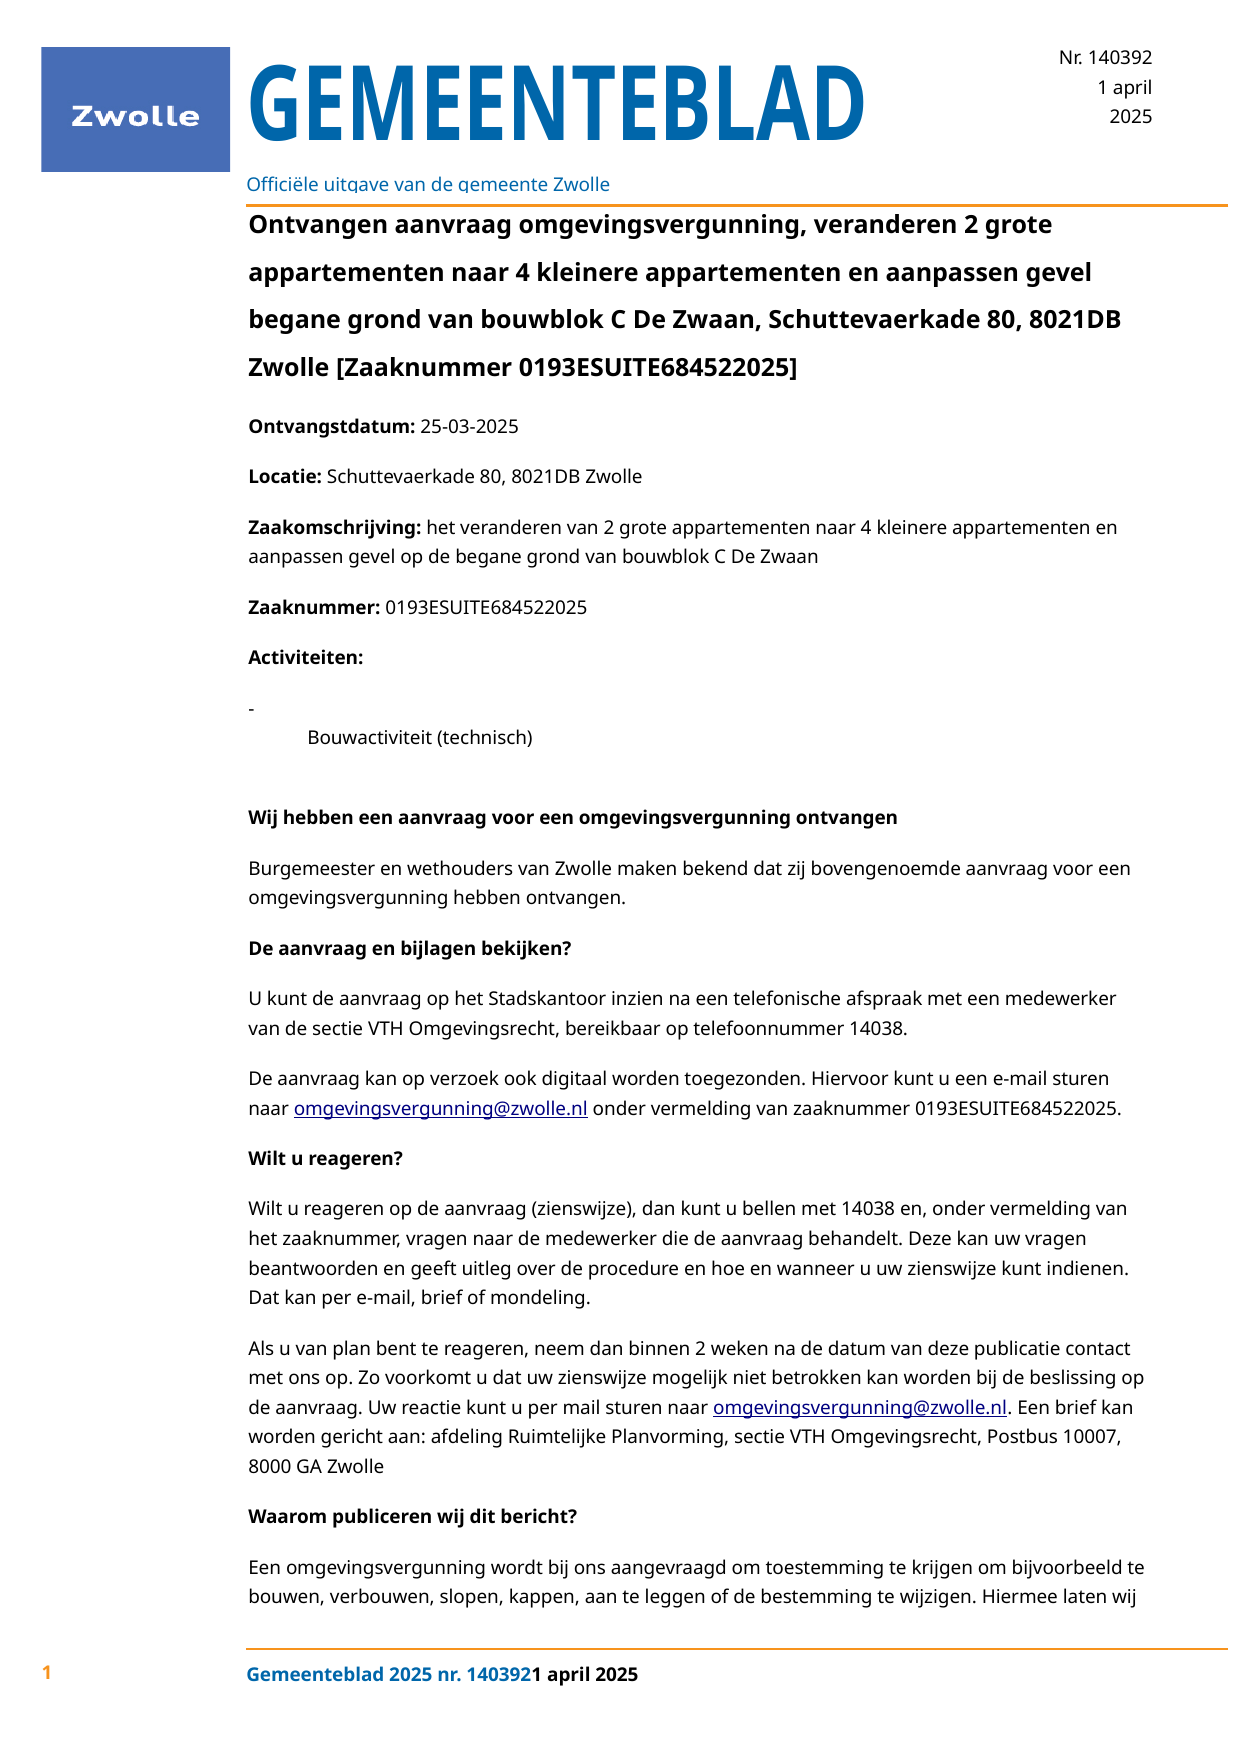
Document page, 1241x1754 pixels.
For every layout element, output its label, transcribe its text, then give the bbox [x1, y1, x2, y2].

text Een omgevingsvergunning wordt bij ons aangevraagd om toestemming te krijgen om bijvoorbeeld te bouwen, verbouwen, slopen, kappen, aan te leggen of de bestemming te wijzigen. Hiermee laten wij [248, 1554, 1152, 1609]
text Als u van plan bent te reageren, neem dan binnen 2 weken na de datum van deze publicatie contact met ons op. Zo voorkomt u dat uw zienswijze mogelijk niet betrokken kan worden bij de beslissing op de aanvraag. Uw reactie kunt u per mail sturen naar omgevingsvergunning@zwolle.nl. Een brief kan worden gericht aan: afdeling Ruimtelijke Planvorming, sectie VTH Omgevingsrecht, Postbus 10007, 8000 GA Zwolle [248, 1335, 1152, 1479]
text Wij hebben een aanvraag voor een omgevingsvergunning ontvangen [248, 804, 1152, 830]
text Wilt u reageren op de aanvraag (zienswijze), dan kunt u bellen met 14038 en, onder vermelding van het zaaknummer, vragen naar de medewerker die de aanvraag behandelt. Deze kan uw vragen beantwoorden en geeft uitleg over de procedure en hoe en wanneer u uw zienswijze kunt indienen. Dat kan per e-mail, brief of mondeling. [248, 1196, 1152, 1310]
text Ontvangen aanvraag omgevingsvergunning, veranderen 2 grote appartementen naar 4 kleinere appartementen en aanpassen gevel begane grond van bouwblok C De Zwaan, Schuttevaerkade 80, 8021DB Zwolle [Zaaknummer 0193ESUITE684522025] [248, 207, 1152, 384]
list Bouwactiviteit (technisch) [248, 724, 1152, 750]
text De aanvraag en bijlagen bekijken? [248, 935, 1152, 961]
text Waarom publiceren wij dit bericht? [248, 1503, 1152, 1529]
text U kunt de aanvraag op het Stadskantoor inzien na een telefonische afspraak met een medewerker van de sectie VTH Omgevingsrecht, bereikbaar op telefoonnummer 14038. [248, 985, 1152, 1041]
text Locatie: Schuttevaerkade 80, 8021DB Zwolle [248, 463, 1152, 489]
text Burgemeester en wethouders van Zwolle maken bekend dat zij bovengenoemde aanvraag voor een omgevingsvergunning hebben ontvangen. [248, 855, 1152, 910]
text Wilt u reageren? [248, 1145, 1152, 1171]
text Activiteiten: [248, 644, 1152, 670]
text Zaakomschrijving: het veranderen van 2 grote appartementen naar 4 kleinere appartementen en aanpassen gevel op de begane grond van bouwblok C De Zwaan [248, 514, 1152, 569]
text Ontvangstdatum: 25-03-2025 [248, 413, 1152, 439]
picture [41, 47, 231, 172]
text De aanvraag kan op verzoek ook digitaal worden toegezonden. Hiervoor kunt u een e-mail sturen naar omgevingsvergunning@zwolle.nl onder vermelding van zaaknummer 0193ESUITE684522025. [248, 1065, 1152, 1121]
text Zaaknummer: 0193ESUITE684522025 [248, 594, 1152, 620]
